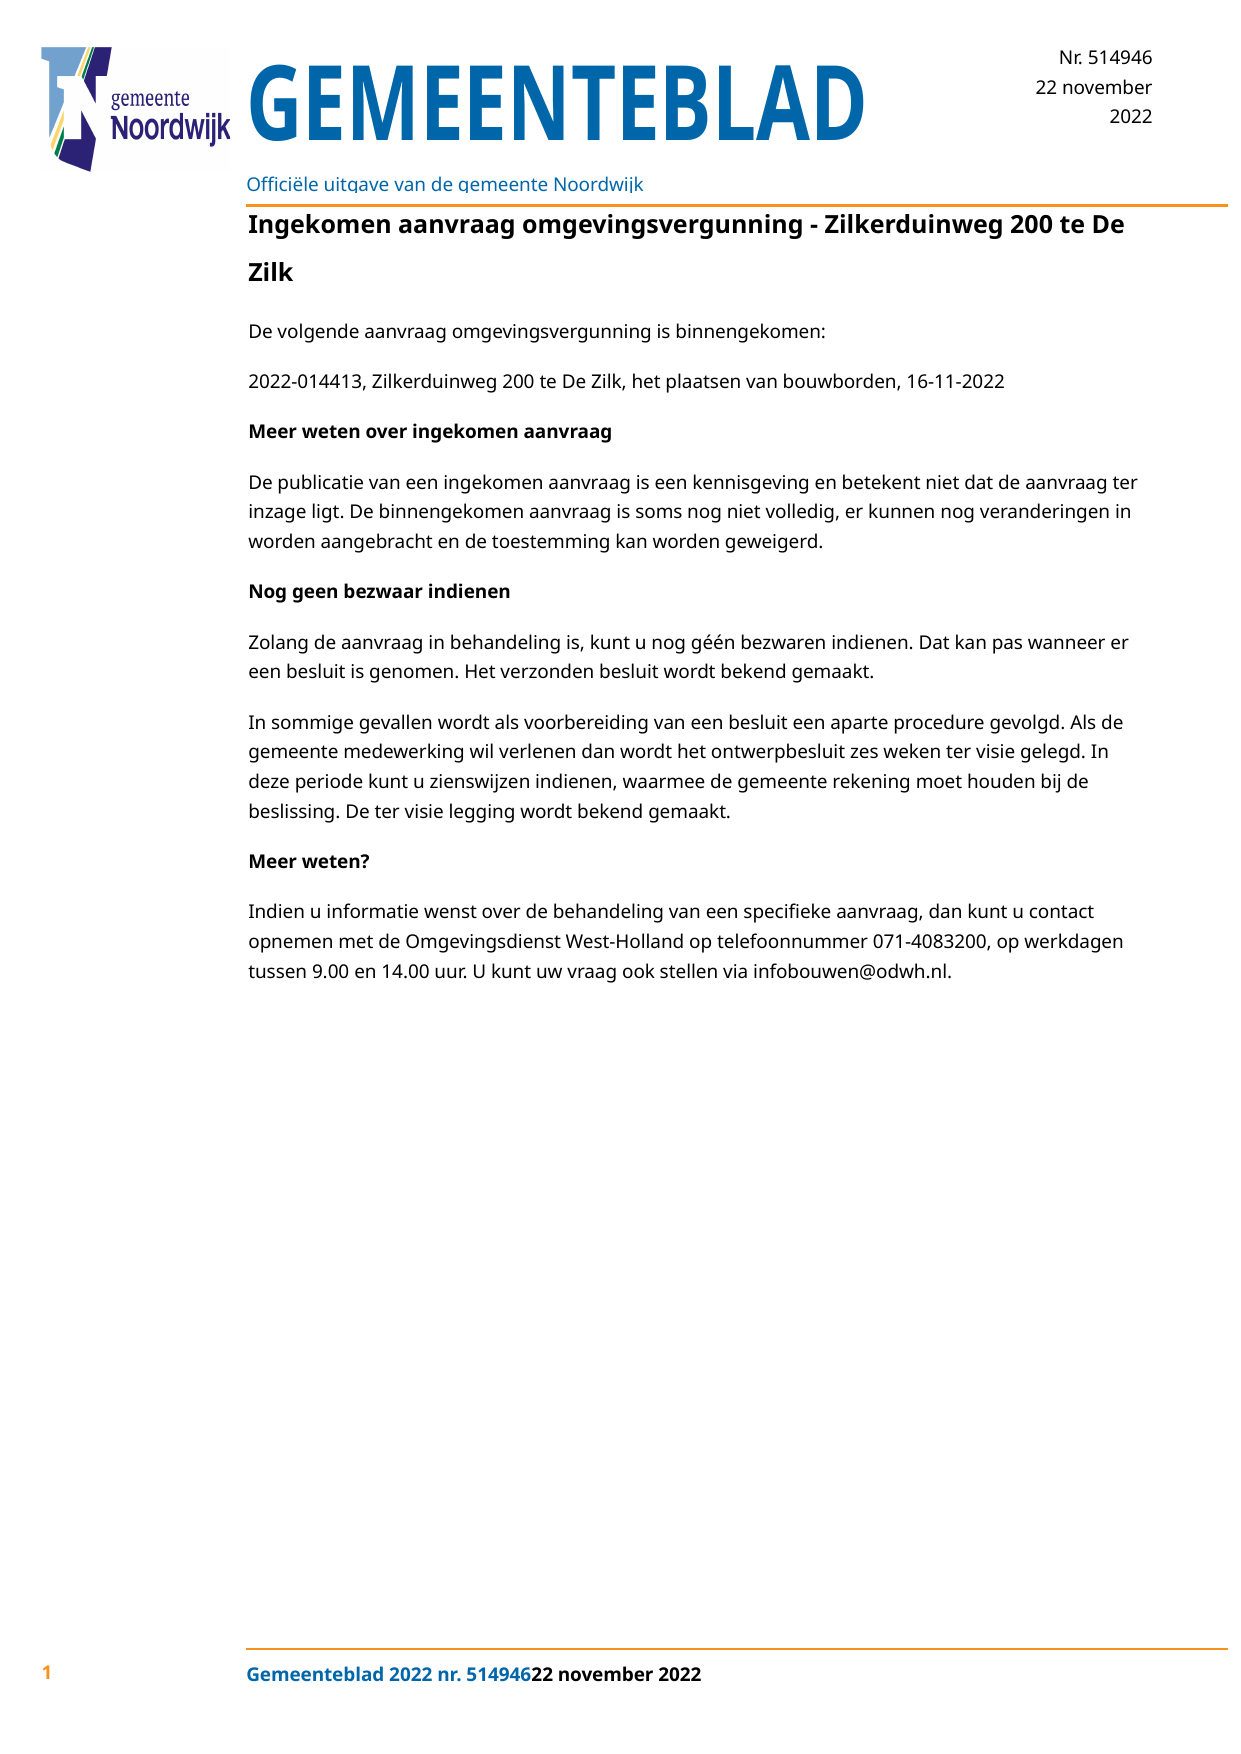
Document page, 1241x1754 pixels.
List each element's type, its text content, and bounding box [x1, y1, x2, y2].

text Meer weten over ingekomen aanvraag [248, 419, 1152, 444]
text 2022-014413, Zilkerduinweg 200 te De Zilk, het plaatsen van bouwborden, 16-11-2022 [248, 368, 1152, 394]
text Indien u informatie wenst over de behandeling van een specifieke aanvraag, dan kunt u contact opnemen met de Omgevingsdienst West-Holland op telefoonnummer 071-4083200, op werkdagen tussen 9.00 en 14.00 uur. U kunt uw vraag ook stellen via infobouwen@odwh.nl. [248, 899, 1152, 984]
picture [41, 47, 231, 172]
text Zolang de aanvraag in behandeling is, kunt u nog géén bezwaren indienen. Dat kan pas wanneer er een besluit is genomen. Het verzonden besluit wordt bekend gemaakt. [248, 629, 1152, 684]
text Nog geen bezwaar indienen [248, 579, 1152, 604]
text Meer weten? [248, 848, 1152, 874]
text Ingekomen aanvraag omgevingsvergunning - Zilkerduinweg 200 te De Zilk [248, 207, 1152, 288]
text In sommige gevallen wordt als voorbereiding van een besluit een aparte procedure gevolgd. Als de gemeente medewerking wil verlenen dan wordt het ontwerpbesluit zes weken ter visie gelegd. In deze periode kunt u zienswijzen indienen, waarmee de gemeente rekening moet houden bij de beslissing. De ter visie legging wordt bekend gemaakt. [248, 709, 1152, 824]
text De publicatie van een ingekomen aanvraag is een kennisgeving en betekent niet dat de aanvraag ter inzage ligt. De binnengekomen aanvraag is soms nog niet volledig, er kunnen nog veranderingen in worden aangebracht en de toestemming kan worden geweigerd. [248, 469, 1152, 554]
text De volgende aanvraag omgevingsvergunning is binnengekomen: [248, 318, 1152, 344]
